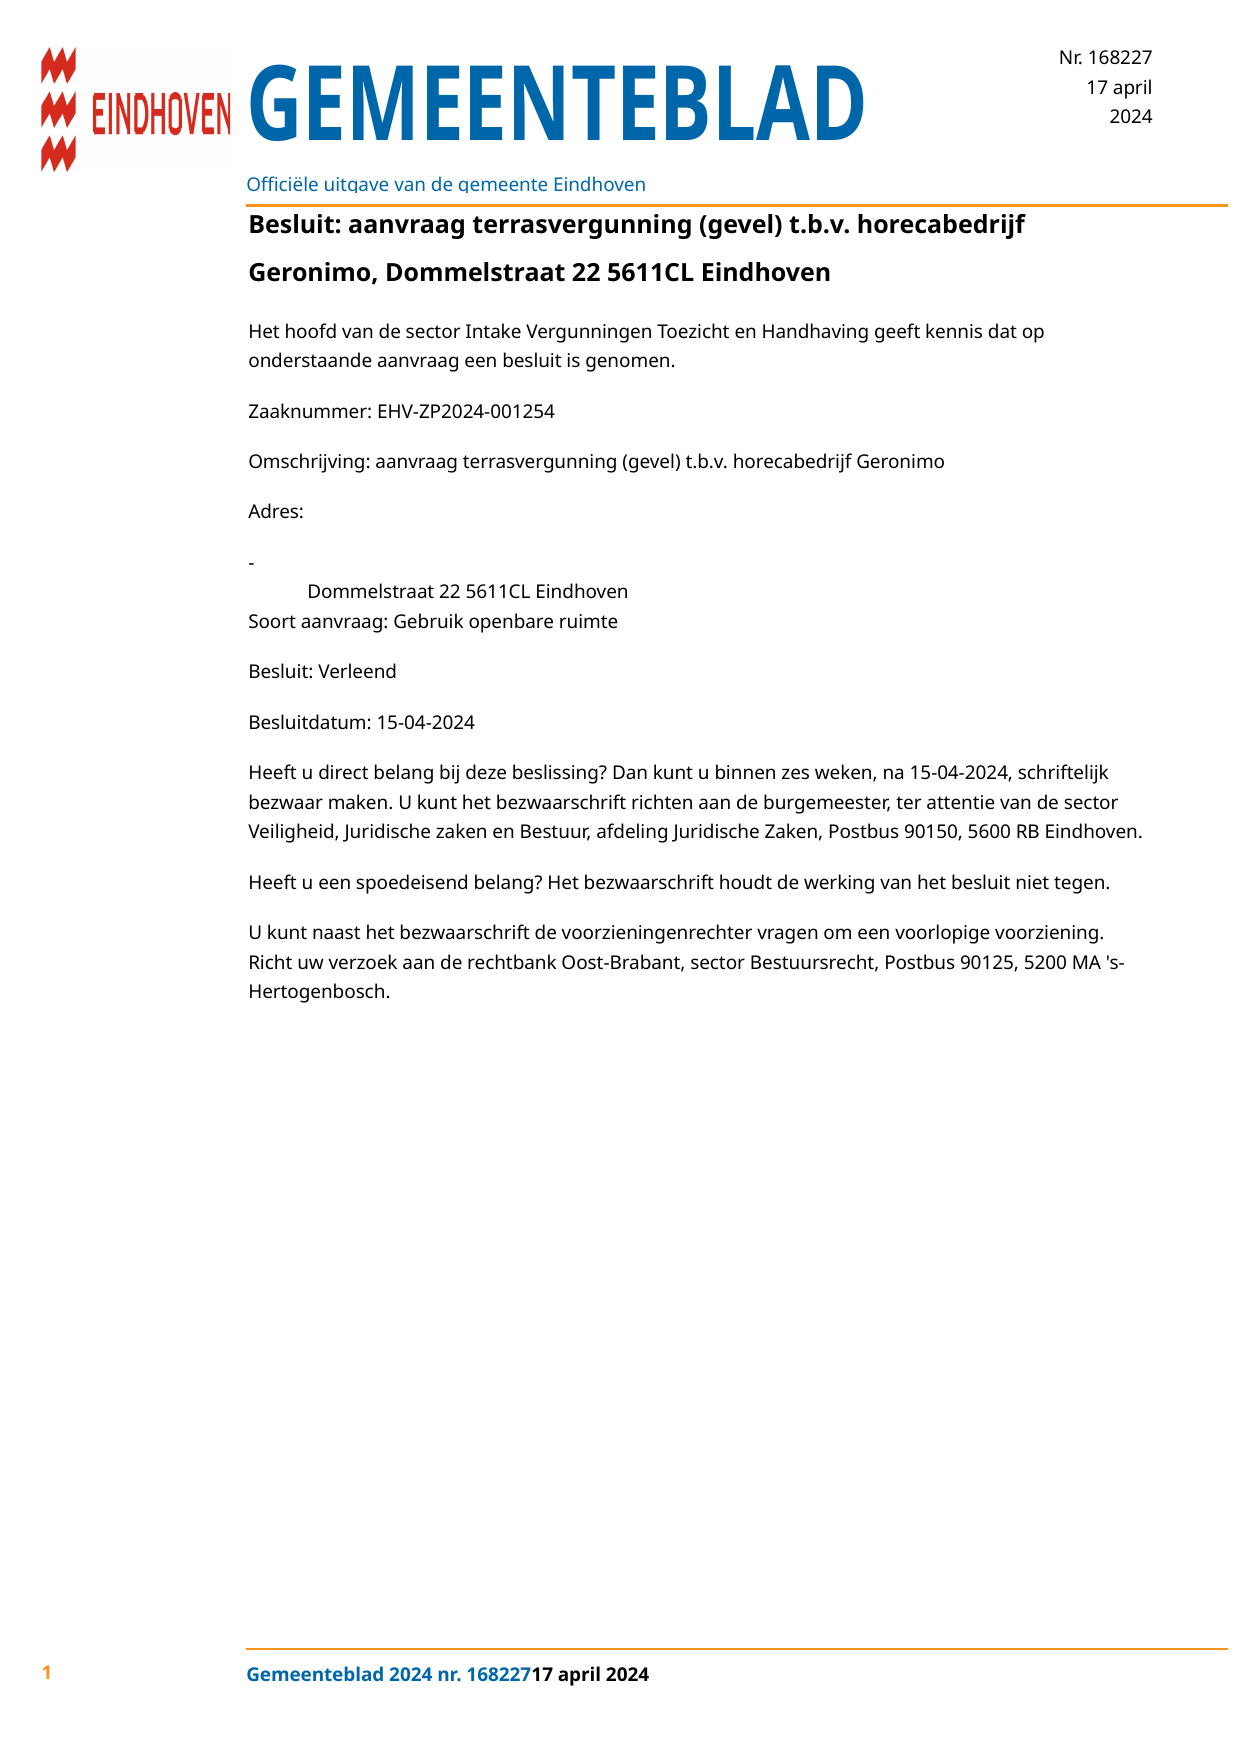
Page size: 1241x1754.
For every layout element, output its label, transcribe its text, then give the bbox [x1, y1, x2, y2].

text Besluit: Verleend [248, 659, 1152, 684]
picture [41, 47, 231, 172]
text Omschrijving: aanvraag terrasvergunning (gevel) t.b.v. horecabedrijf Geronimo [248, 448, 1152, 474]
text Heeft u direct belang bij deze beslissing? Dan kunt u binnen zes weken, na 15-04-2024, schriftelijk bezwaar maken. U kunt het bezwaarschrift richten aan de burgemeester, ter attentie van de sector Veiligheid, Juridische zaken en Bestuur, afdeling Juridische Zaken, Postbus 90150, 5600 RB Eindhoven. [248, 759, 1152, 844]
text Besluitdatum: 15-04-2024 [248, 709, 1152, 735]
text Besluit: aanvraag terrasvergunning (gevel) t.b.v. horecabedrijf Geronimo, Dommelstraat 22 5611CL Eindhoven [248, 207, 1152, 288]
list Dommelstraat 22 5611CL Eindhoven [248, 579, 1152, 604]
text Adres: [248, 499, 1152, 524]
text Soort aanvraag: Gebruik openbare ruimte [248, 608, 1152, 634]
text Heeft u een spoedeisend belang? Het bezwaarschrift houdt de werking van het besluit niet tegen. [248, 869, 1152, 895]
text Zaaknummer: EHV-ZP2024-001254 [248, 398, 1152, 424]
text Het hoofd van de sector Intake Vergunningen Toezicht en Handhaving geeft kennis dat op onderstaande aanvraag een besluit is genomen. [248, 318, 1152, 373]
text U kunt naast het bezwaarschrift de voorzieningenrechter vragen om een voorlopige voorziening. Richt uw verzoek aan de rechtbank Oost-Brabant, sector Bestuursrecht, Postbus 90125, 5200 MA 's-Hertogenbosch. [248, 919, 1152, 1004]
